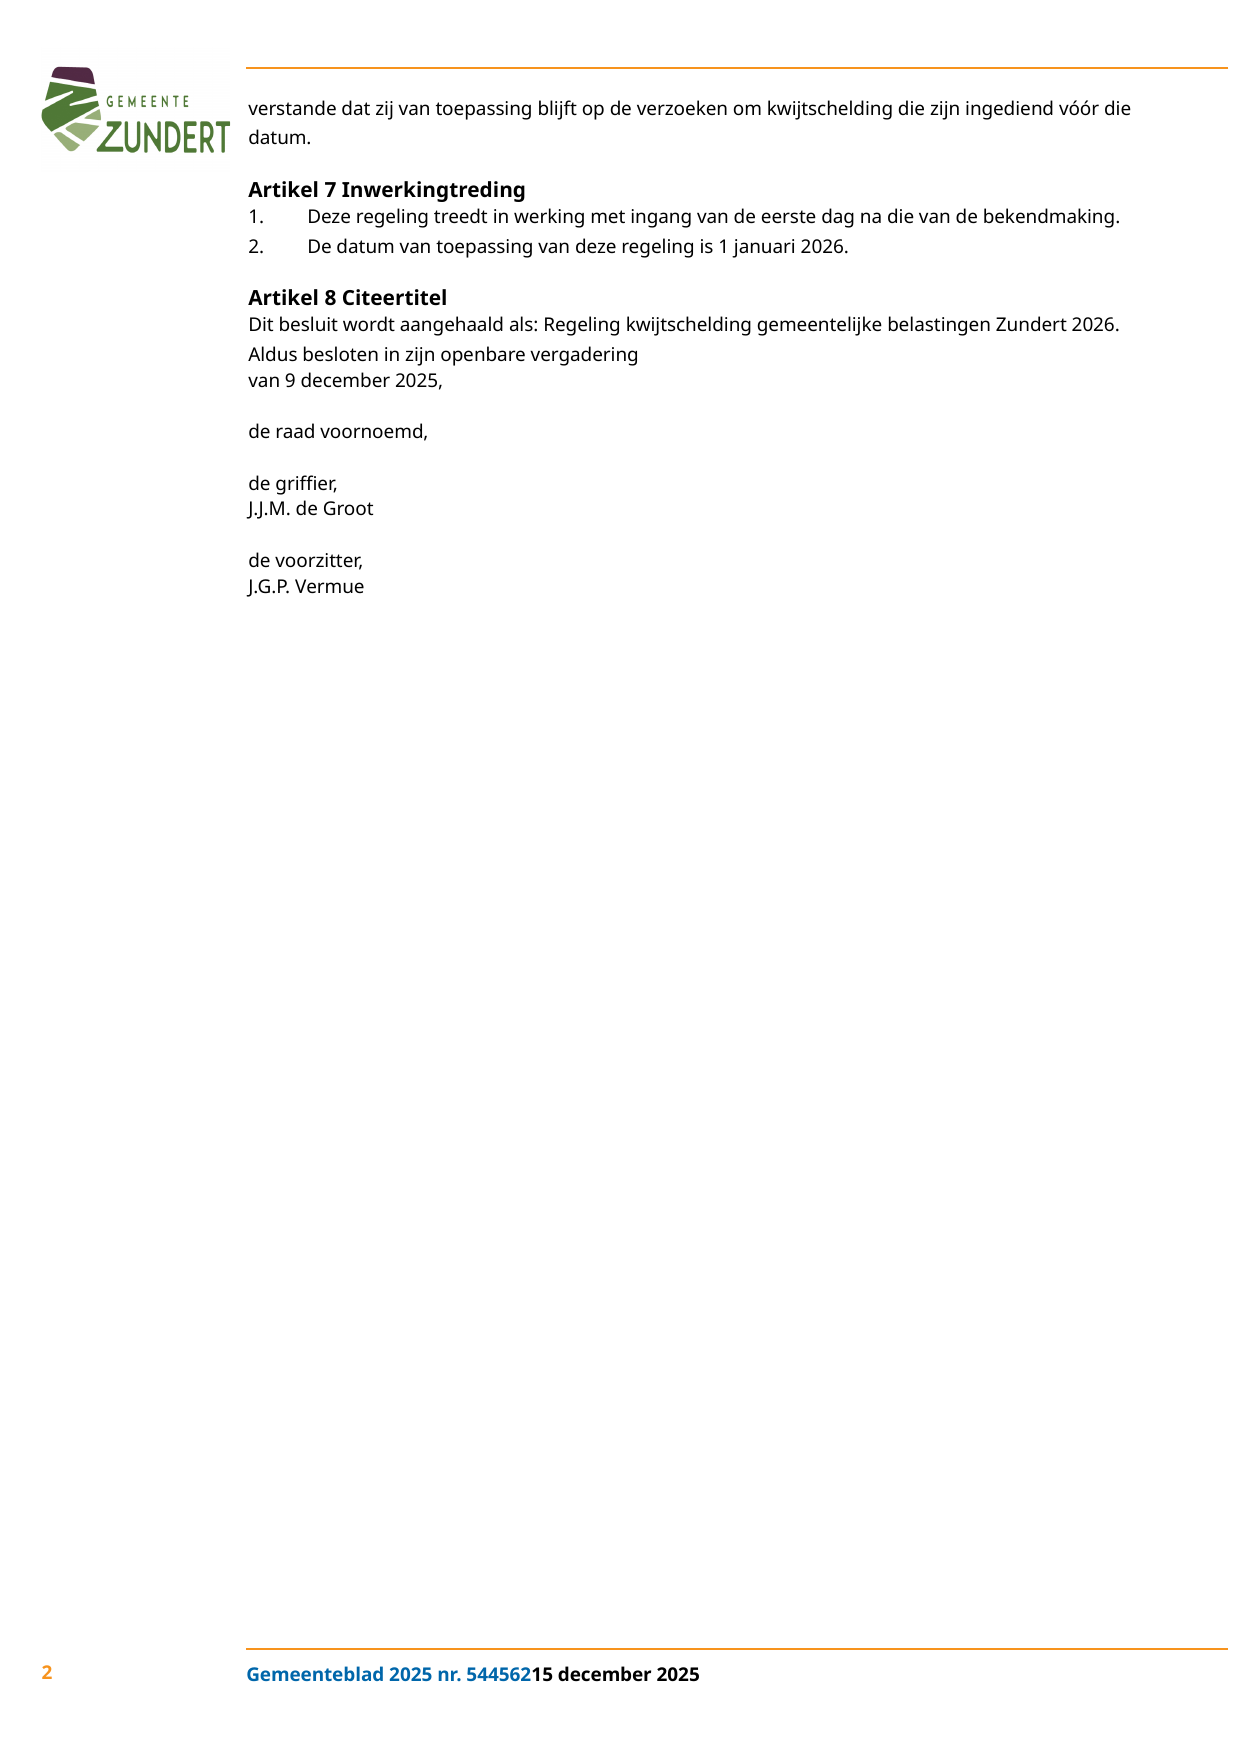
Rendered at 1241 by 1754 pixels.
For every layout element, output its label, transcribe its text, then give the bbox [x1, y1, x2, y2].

text van 9 december 2025, [248, 367, 1152, 393]
text de voorzitter, [248, 547, 1152, 573]
text J.G.P. Vermue [248, 573, 1152, 598]
text Dit besluit wordt aangehaald als: Regeling kwijtschelding gemeentelijke belastingen Zundert 2026. [248, 312, 1152, 337]
text verstande dat zij van toepassing blijft op de verzoeken om kwijtschelding die zijn ingediend vóór die datum. [248, 95, 1152, 150]
text de raad voornoemd, [248, 418, 1152, 444]
picture [41, 47, 231, 172]
list Deze regeling treedt in werking met ingang van de eerste dag na die van de bekendmaking. [248, 203, 1152, 229]
text J.J.M. de Groot [248, 496, 1152, 521]
text Aldus besloten in zijn openbare vergadering [248, 341, 1152, 367]
text Artikel 7 Inwerkingtreding [248, 175, 1152, 203]
text Artikel 8 Citeertitel [248, 283, 1152, 312]
list De datum van toepassing van deze regeling is 1 januari 2026. [248, 233, 1152, 258]
text de griffier, [248, 470, 1152, 496]
